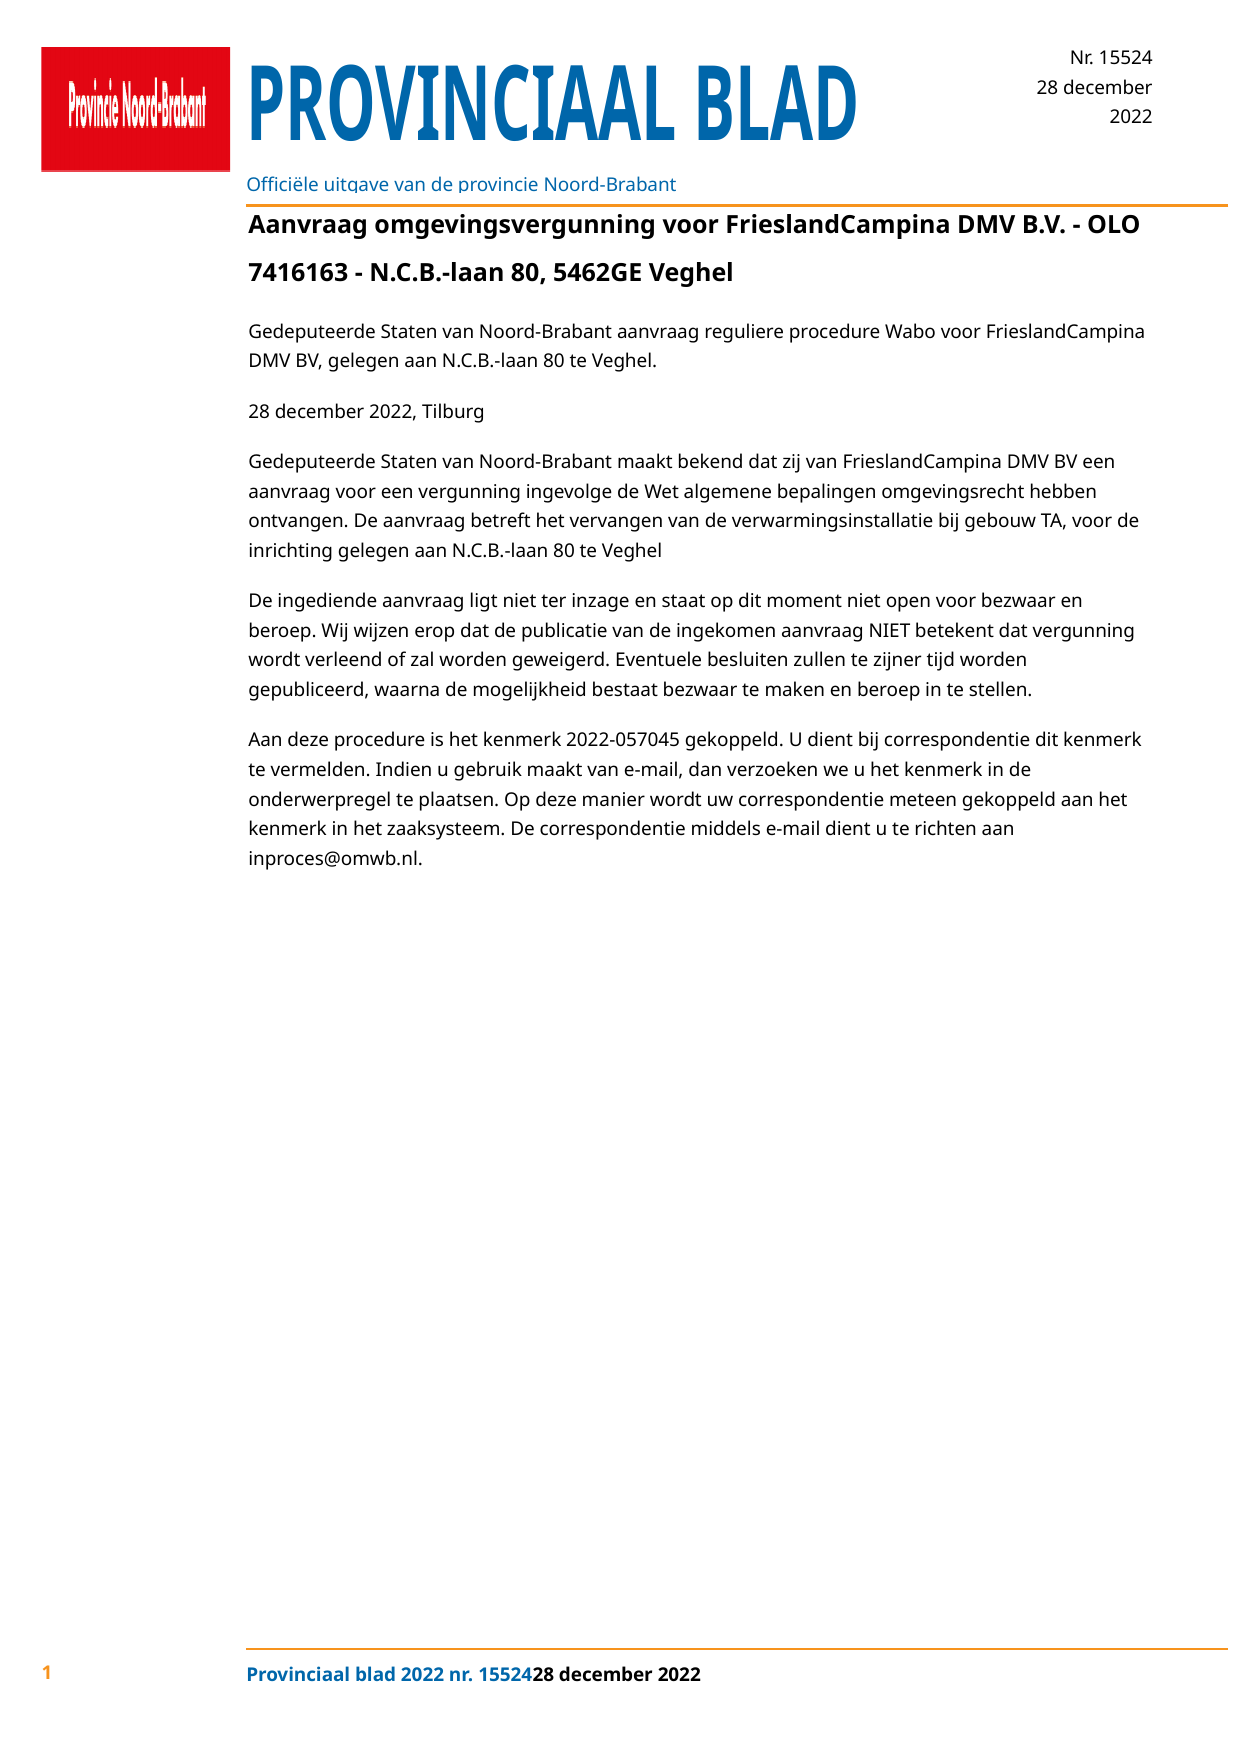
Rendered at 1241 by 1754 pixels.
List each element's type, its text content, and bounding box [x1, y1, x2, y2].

text 28 december 2022, Tilburg [248, 398, 1152, 424]
text De ingediende aanvraag ligt niet ter inzage en staat op dit moment niet open voor bezwaar en beroep. Wij wijzen erop dat de publicatie van de ingekomen aanvraag NIET betekent dat vergunning wordt verleend of zal worden geweigerd. Eventuele besluiten zullen te zijner tijd worden gepubliceerd, waarna de mogelijkheid bestaat bezwaar te maken en beroep in te stellen. [248, 587, 1152, 702]
text Gedeputeerde Staten van Noord-Brabant aanvraag reguliere procedure Wabo voor FrieslandCampina DMV BV, gelegen aan N.C.B.-laan 80 te Veghel. [248, 318, 1152, 373]
picture [41, 47, 231, 172]
text Aanvraag omgevingsvergunning voor FrieslandCampina DMV B.V. - OLO 7416163 - N.C.B.-laan 80, 5462GE Veghel [248, 207, 1152, 288]
text Gedeputeerde Staten van Noord-Brabant maakt bekend dat zij van FrieslandCampina DMV BV een aanvraag voor een vergunning ingevolge de Wet algemene bepalingen omgevingsrecht hebben ontvangen. De aanvraag betreft het vervangen van de verwarmingsinstallatie bij gebouw TA, voor de inrichting gelegen aan N.C.B.-laan 80 te Veghel [248, 448, 1152, 563]
text Aan deze procedure is het kenmerk 2022-057045 gekoppeld. U dient bij correspondentie dit kenmerk te vermelden. Indien u gebruik maakt van e-mail, dan verzoeken we u het kenmerk in de onderwerpregel te plaatsen. Op deze manier wordt uw correspondentie meteen gekoppeld aan het kenmerk in het zaaksysteem. De correspondentie middels e-mail dient u te richten aan inproces@omwb.nl. [248, 727, 1152, 871]
